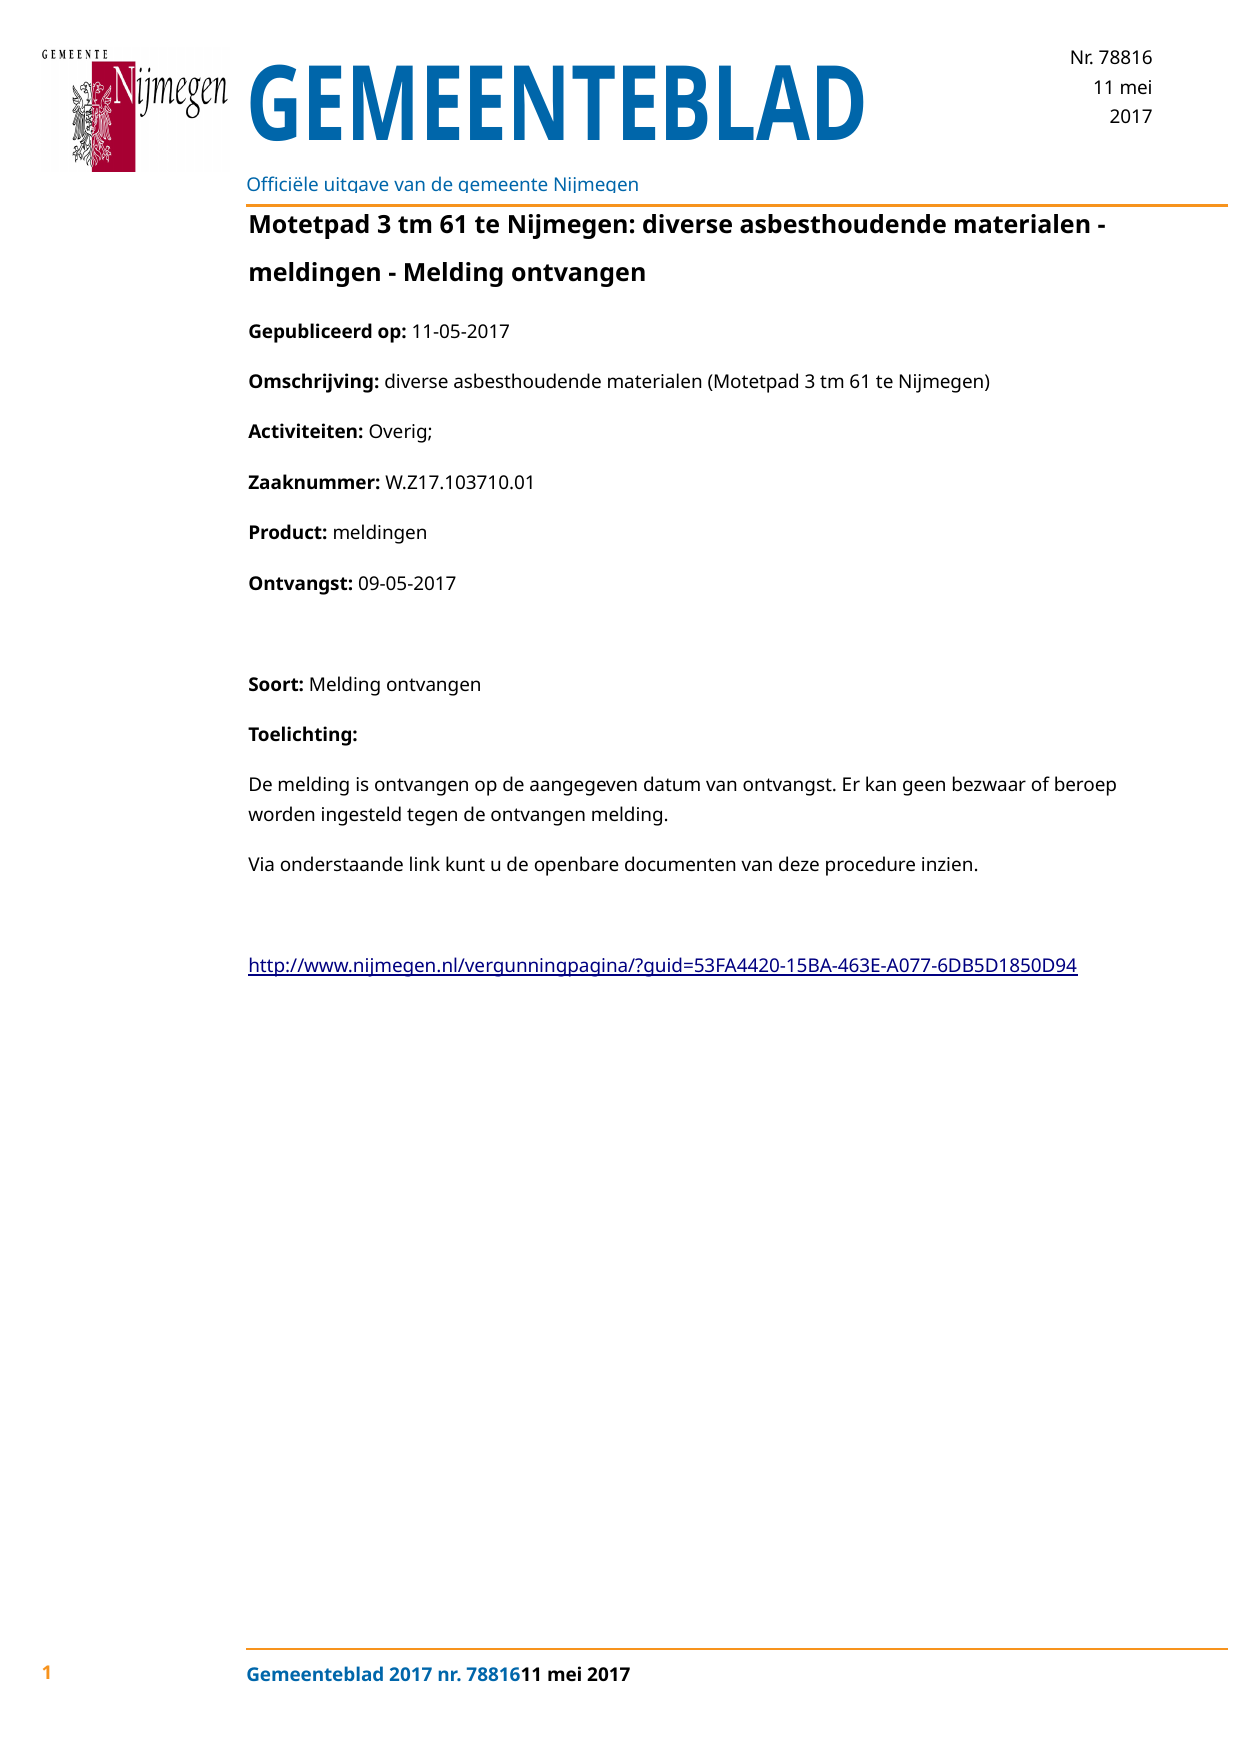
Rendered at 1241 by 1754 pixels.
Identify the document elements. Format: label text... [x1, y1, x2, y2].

text De melding is ontvangen op de aangegeven datum van ontvangst. Er kan geen bezwaar of beroep worden ingesteld tegen de ontvangen melding. [248, 772, 1152, 827]
text Activiteiten: Overig; [248, 419, 1152, 444]
text http://www.nijmegen.nl/vergunningpagina/?guid=53FA4420-15BA-463E-A077-6DB5D1850D94 [248, 952, 1152, 978]
text Soort: Melding ontvangen [248, 671, 1152, 697]
text Via onderstaande link kunt u de openbare documenten van deze procedure inzien. [248, 852, 1152, 877]
text Product: meldingen [248, 519, 1152, 545]
text Motetpad 3 tm 61 te Nijmegen: diverse asbesthoudende materialen - meldingen - Melding ontvangen [248, 207, 1152, 288]
text Zaaknummer: W.Z17.103710.01 [248, 469, 1152, 495]
text Ontvangst: 09-05-2017 [248, 570, 1152, 596]
text Gepubliceerd op: 11-05-2017 [248, 318, 1152, 344]
text Omschrijving: diverse asbesthoudende materialen (Motetpad 3 tm 61 te Nijmegen) [248, 368, 1152, 394]
text Toelichting: [248, 721, 1152, 747]
picture [41, 47, 231, 172]
